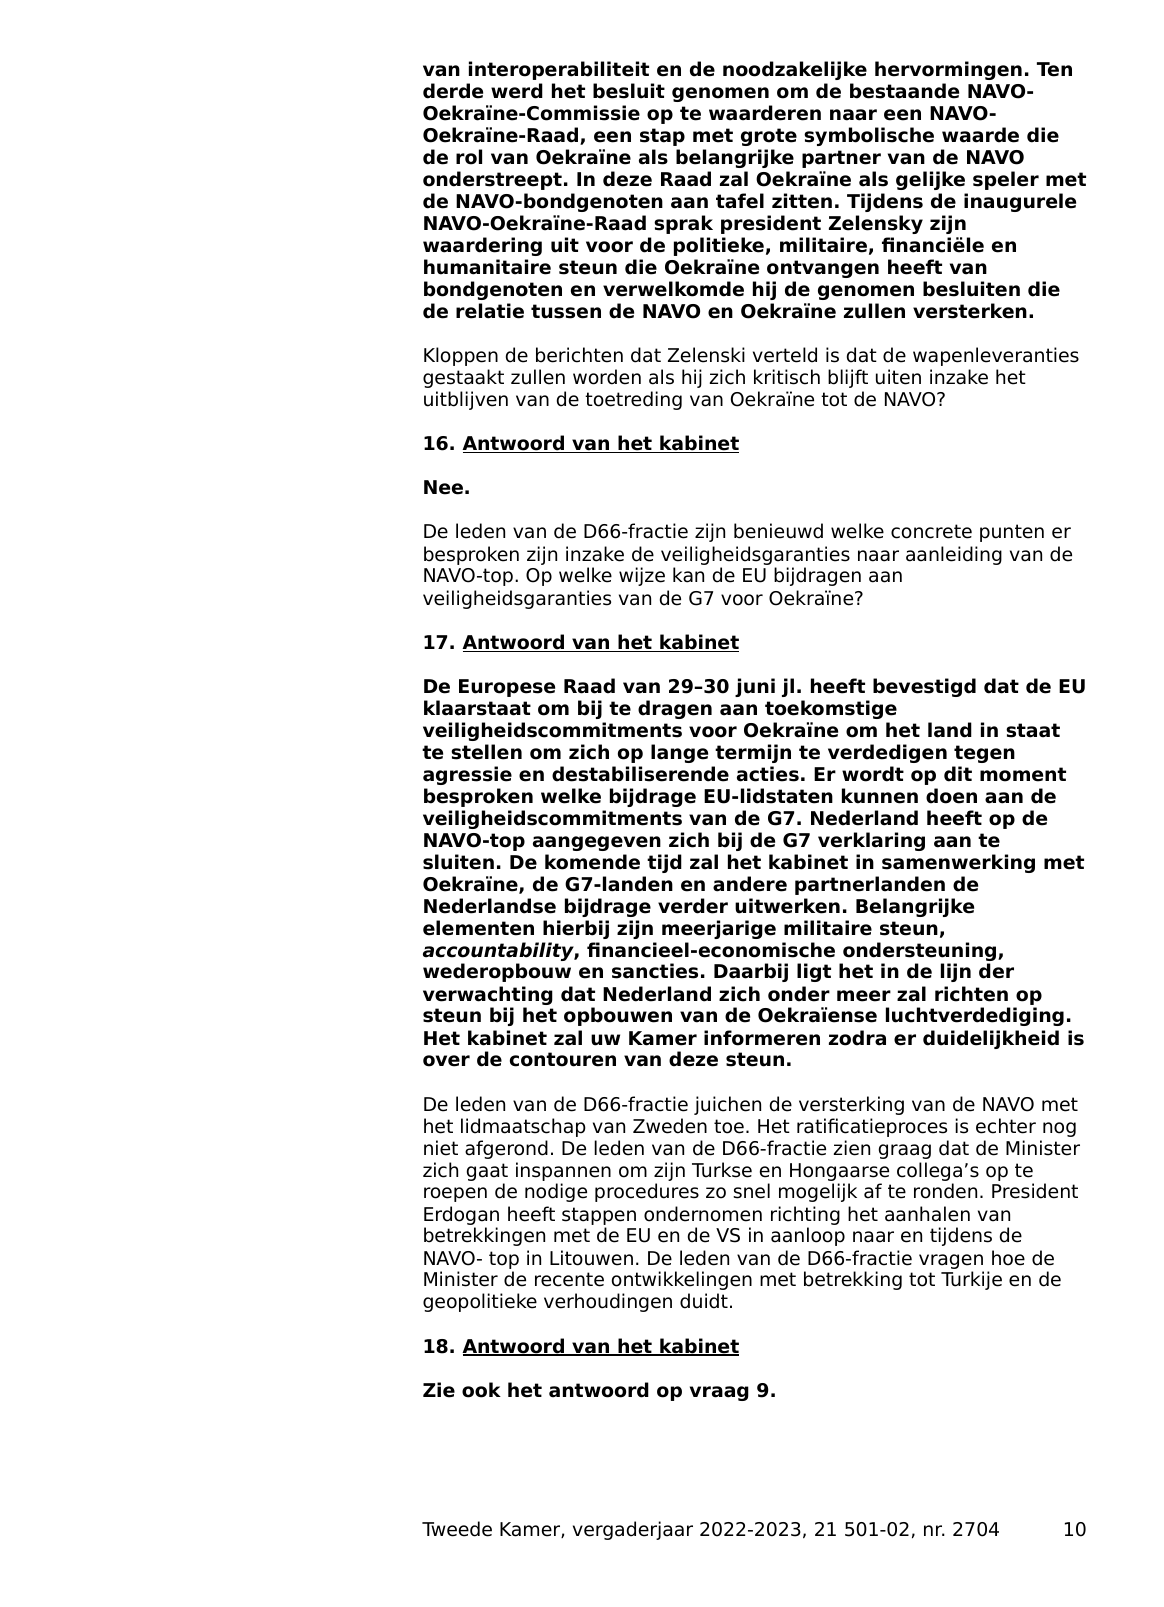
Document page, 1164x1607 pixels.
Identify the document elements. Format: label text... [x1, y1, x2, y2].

text De leden van de D66-fractie zijn benieuwd welke concrete punten er besproken zijn inzake de veiligheidsgaranties naar aanleiding van de NAVO-top. Op welke wijze kan de EU bijdragen aan veiligheidsgaranties van de G7 voor Oekraïne? [422, 521, 1087, 609]
subtitle 17. Antwoord van het kabinet [422, 632, 1087, 653]
subtitle 16. Antwoord van het kabinet [422, 433, 1087, 455]
text De leden van de D66-fractie juichen de versterking van de NAVO met het lidmaatschap van Zweden toe. Het ratificatieproces is echter nog niet afgerond. De leden van de D66-fractie zien graag dat de Minister zich gaat inspannen om zijn Turkse en Hongaarse collega’s op te roepen de nodige procedures zo snel mogelijk af te ronden. President Erdogan heeft stappen ondernomen richting het aanhalen van betrekkingen met de EU en de VS in aanloop naar en tijdens de NAVO- top in Litouwen. De leden van de D66-fractie vragen hoe de Minister de recente ontwikkelingen met betrekking tot Turkije en de geopolitieke verhoudingen duidt. [422, 1093, 1087, 1313]
text van interoperabiliteit en de noodzakelijke hervormingen. Ten derde werd het besluit genomen om de bestaande NAVO-Oekraïne-Commissie op te waarderen naar een NAVO-Oekraïne-Raad, een stap met grote symbolische waarde die de rol van Oekraïne als belangrijke partner van de NAVO onderstreept. In deze Raad zal Oekraïne als gelijke speler met de NAVO-bondgenoten aan tafel zitten. Tijdens de inaugurele NAVO-Oekraïne-Raad sprak president Zelensky zijn waardering uit voor de politieke, militaire, financiële en humanitaire steun die Oekraïne ontvangen heeft van bondgenoten en verwelkomde hij de genomen besluiten die de relatie tussen de NAVO en Oekraïne zullen versterken. [422, 59, 1087, 323]
text Kloppen de berichten dat Zelenski verteld is dat de wapenleveranties gestaakt zullen worden als hij zich kritisch blijft uiten inzake het uitblijven van de toetreding van Oekraïne tot de NAVO? [422, 345, 1087, 411]
subtitle 18. Antwoord van het kabinet [422, 1336, 1087, 1357]
text De Europese Raad van 29–30 juni jl. heeft bevestigd dat de EU klaarstaat om bij te dragen aan toekomstige veiligheidscommitments voor Oekraïne om het land in staat te stellen om zich op lange termijn te verdedigen tegen agressie en destabiliserende acties. Er wordt op dit moment besproken welke bijdrage EU-lidstaten kunnen doen aan de veiligheidscommitments van de G7. Nederland heeft op de NAVO-top aangegeven zich bij de G7 verklaring aan te sluiten. De komende tijd zal het kabinet in samenwerking met Oekraïne, de G7-landen en andere partnerlanden de Nederlandse bijdrage verder uitwerken. Belangrijke elementen hierbij zijn meerjarige militaire steun, accountability, financieel-economische ondersteuning, wederopbouw en sancties. Daarbij ligt het in de lijn der verwachting dat Nederland zich onder meer zal richten op steun bij het opbouwen van de Oekraïense luchtverdediging. Het kabinet zal uw Kamer informeren zodra er duidelijkheid is over de contouren van deze steun. [422, 676, 1087, 1071]
text Nee. [422, 477, 1087, 499]
text Zie ook het antwoord op vraag 9. [422, 1380, 1087, 1402]
